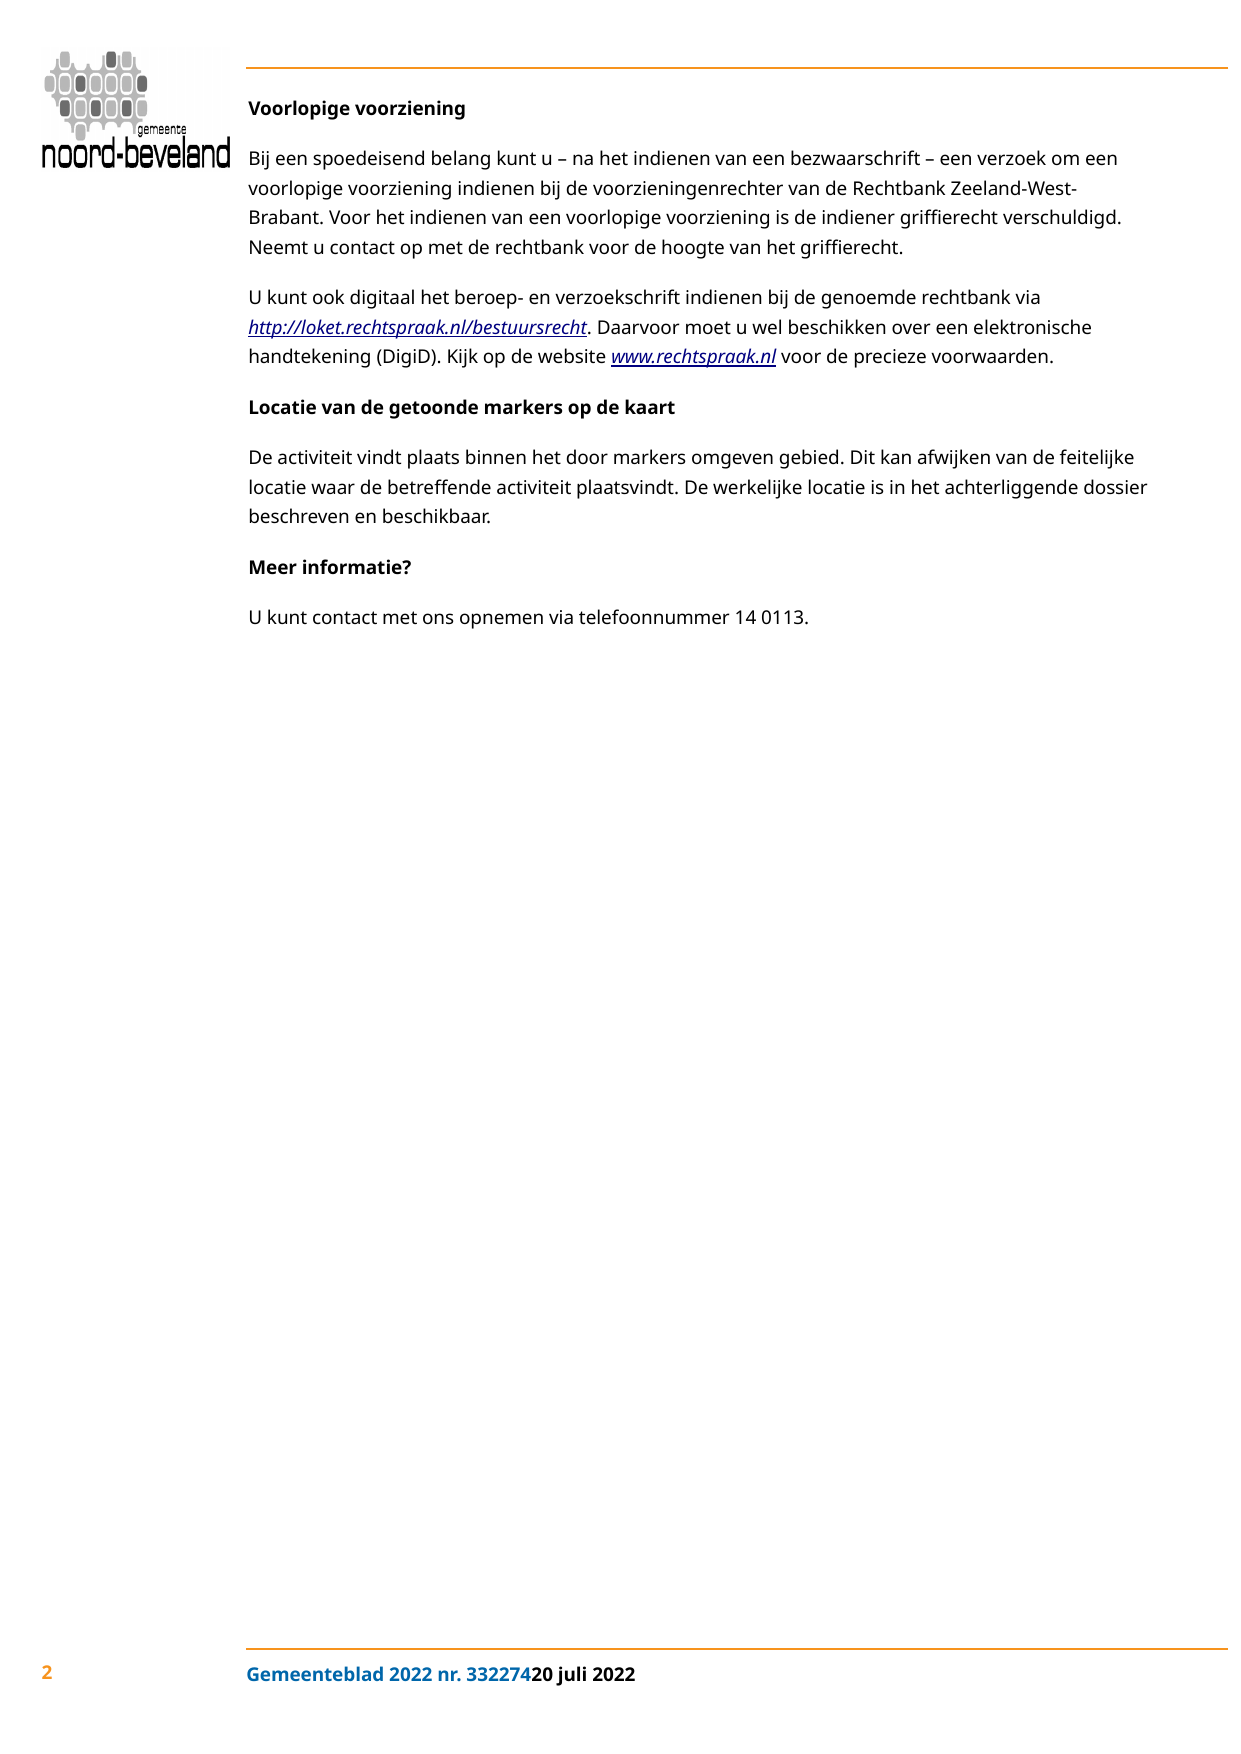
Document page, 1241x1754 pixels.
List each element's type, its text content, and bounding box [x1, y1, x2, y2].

text De activiteit vindt plaats binnen het door markers omgeven gebied. Dit kan afwijken van de feitelijke locatie waar de betreffende activiteit plaatsvindt. De werkelijke locatie is in het achterliggende dossier beschreven en beschikbaar. [248, 444, 1152, 529]
picture [41, 47, 231, 172]
text U kunt contact met ons opnemen via telefoonnummer 14 0113. [248, 604, 1152, 630]
text Locatie van de getoonde markers op de kaart [248, 394, 1152, 420]
text Meer informatie? [248, 554, 1152, 580]
text Voorlopige voorziening [248, 95, 1152, 121]
text Bij een spoedeisend belang kunt u – na het indienen van een bezwaarschrift – een verzoek om een voorlopige voorziening indienen bij de voorzieningenrechter van de Rechtbank Zeeland-West-Brabant. Voor het indienen van een voorlopige voorziening is de indiener griffierecht verschuldigd. Neemt u contact op met de rechtbank voor de hoogte van het griffierecht. [248, 145, 1152, 260]
text U kunt ook digitaal het beroep- en verzoekschrift indienen bij de genoemde rechtbank via http://loket.rechtspraak.nl/bestuursrecht. Daarvoor moet u wel beschikken over een elektronische handtekening (DigiD). Kijk op de website www.rechtspraak.nl voor de precieze voorwaarden. [248, 284, 1152, 369]
